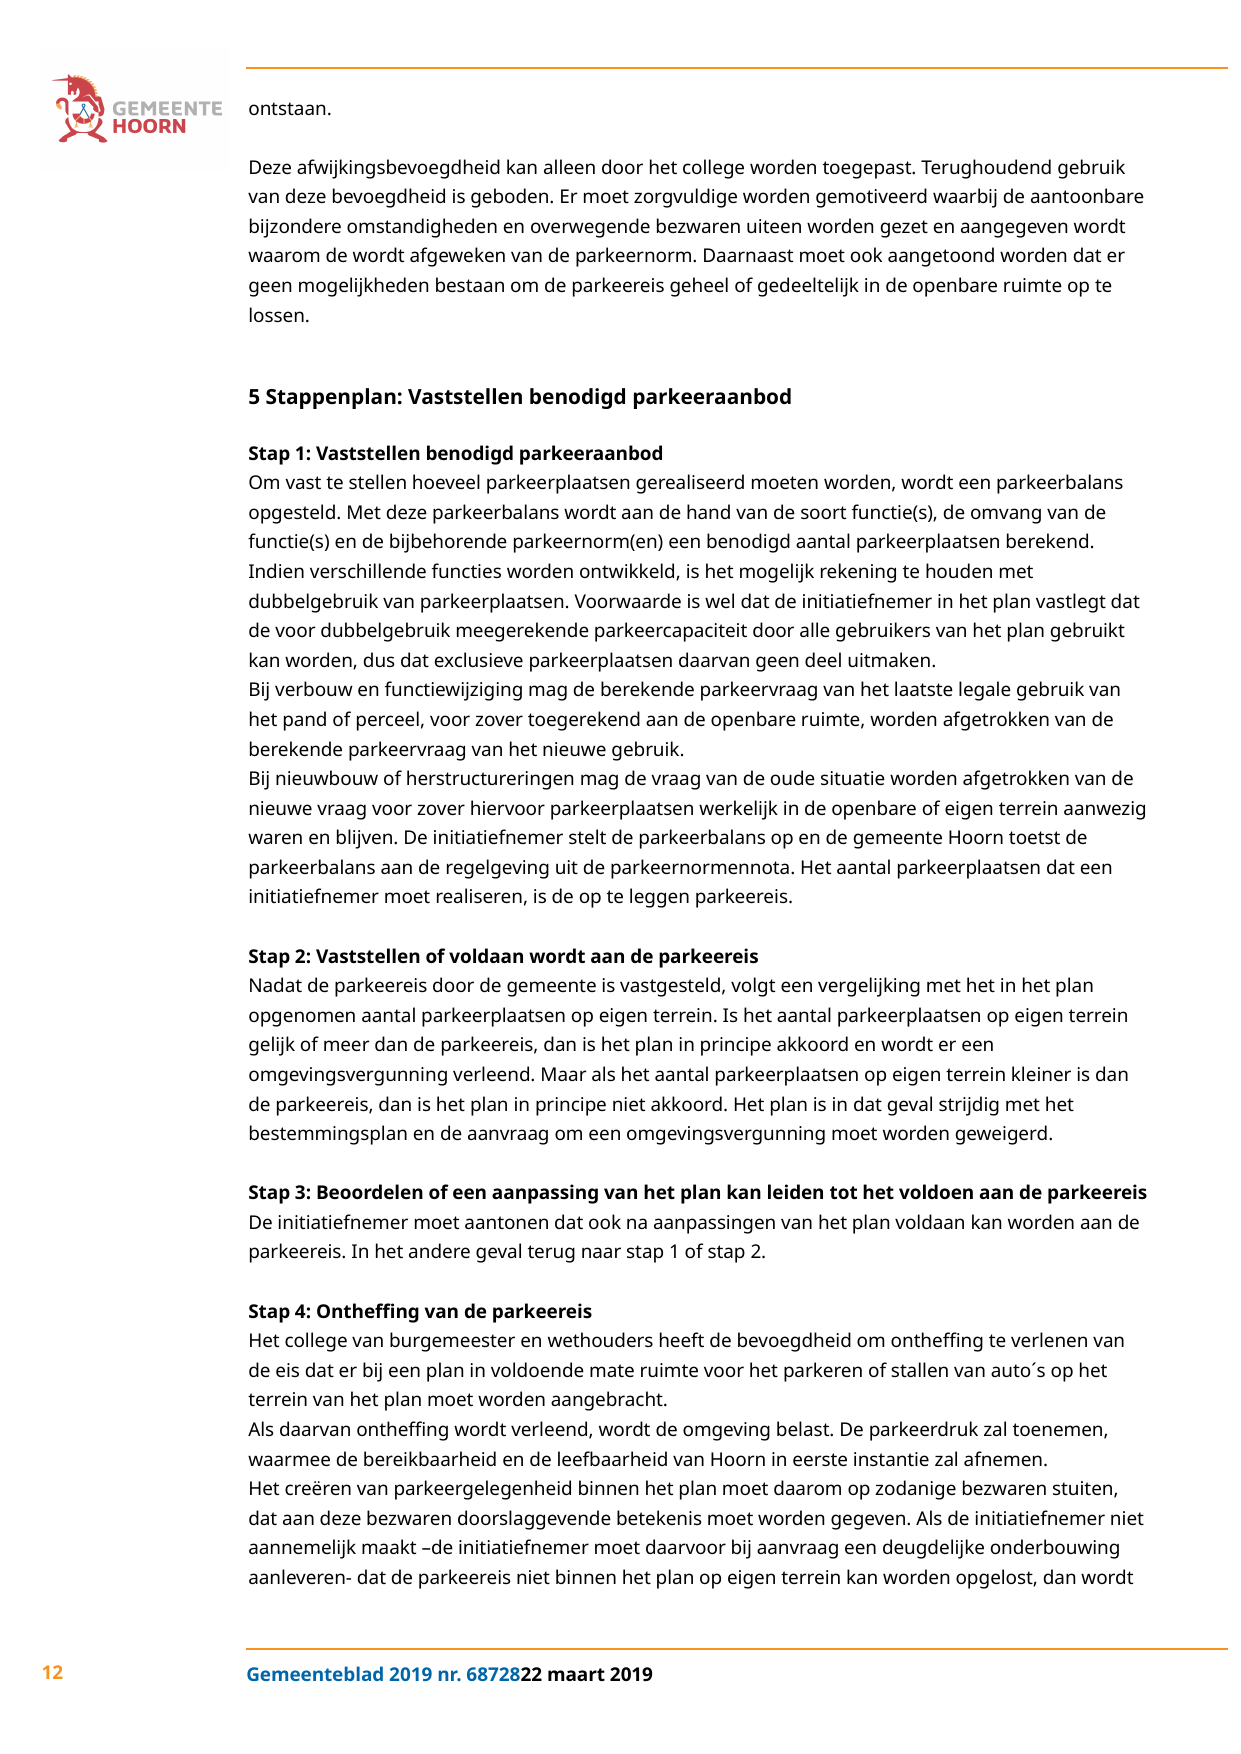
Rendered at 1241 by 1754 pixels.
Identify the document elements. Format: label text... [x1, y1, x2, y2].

text Het college van burgemeester en wethouders heeft de bevoegdheid om ontheffing te verlenen van de eis dat er bij een plan in voldoende mate ruimte voor het parkeren of stallen van auto´s op het terrein van het plan moet worden aangebracht. [248, 1327, 1152, 1412]
picture [41, 47, 231, 172]
text Stap 1: Vaststellen benodigd parkeeraanbod [248, 440, 1152, 466]
text Stap 2: Vaststellen of voldaan wordt aan de parkeereis [248, 943, 1152, 968]
text Indien verschillende functies worden ontwikkeld, is het mogelijk rekening te houden met dubbelgebruik van parkeerplaatsen. Voorwaarde is wel dat de initiatiefnemer in het plan vastlegt dat de voor dubbelgebruik meegerekende parkeercapaciteit door alle gebruikers van het plan gebruikt kan worden, dus dat exclusieve parkeerplaatsen daarvan geen deel uitmaken. [248, 558, 1152, 673]
text Nadat de parkeereis door de gemeente is vastgesteld, volgt een vergelijking met het in het plan opgenomen aantal parkeerplaatsen op eigen terrein. Is het aantal parkeerplaatsen op eigen terrein gelijk of meer dan de parkeereis, dan is het plan in principe akkoord en wordt er een omgevingsvergunning verleend. Maar als het aantal parkeerplaatsen op eigen terrein kleiner is dan de parkeereis, dan is het plan in principe niet akkoord. Het plan is in dat geval strijdig met het bestemmingsplan en de aanvraag om een omgevingsvergunning moet worden geweigerd. [248, 972, 1152, 1146]
text Om vast te stellen hoeveel parkeerplaatsen gerealiseerd moeten worden, wordt een parkeerbalans opgesteld. Met deze parkeerbalans wordt aan de hand van de soort functie(s), de omvang van de functie(s) en de bijbehorende parkeernorm(en) een benodigd aantal parkeerplaatsen berekend. [248, 469, 1152, 554]
text De initiatiefnemer moet aantonen dat ook na aanpassingen van het plan voldaan kan worden aan de parkeereis. In het andere geval terug naar stap 1 of stap 2. [248, 1209, 1152, 1264]
text Als daarvan ontheffing wordt verleend, wordt de omgeving belast. De parkeerdruk zal toenemen, waarmee de bereikbaarheid en de leefbaarheid van Hoorn in eerste instantie zal afnemen. [248, 1416, 1152, 1471]
text Bij verbouw en functiewijziging mag de berekende parkeervraag van het laatste legale gebruik van het pand of perceel, voor zover toegerekend aan de openbare ruimte, worden afgetrokken van de berekende parkeervraag van het nieuwe gebruik. [248, 677, 1152, 761]
text Bij nieuwbouw of herstructureringen mag de vraag van de oude situatie worden afgetrokken van de nieuwe vraag voor zover hiervoor parkeerplaatsen werkelijk in de openbare of eigen terrein aanwezig waren en blijven. De initiatiefnemer stelt de parkeerbalans op en de gemeente Hoorn toetst de parkeerbalans aan de regelgeving uit de parkeernormennota. Het aantal parkeerplaatsen dat een initiatiefnemer moet realiseren, is de op te leggen parkeereis. [248, 765, 1152, 909]
text Het creëren van parkeergelegenheid binnen het plan moet daarom op zodanige bezwaren stuiten, dat aan deze bezwaren doorslaggevende betekenis moet worden gegeven. Als de initiatiefnemer niet aannemelijk maakt –de initiatiefnemer moet daarvoor bij aanvraag een deugdelijke onderbouwing aanleveren- dat de parkeereis niet binnen het plan op eigen terrein kan worden opgelost, dan wordt [248, 1475, 1152, 1590]
text Deze afwijkingsbevoegdheid kan alleen door het college worden toegepast. Terughoudend gebruik van deze bevoegdheid is geboden. Er moet zorgvuldige worden gemotiveerd waarbij de aantoonbare bijzondere omstandigheden en overwegende bezwaren uiteen worden gezet en aangegeven wordt waarom de wordt afgeweken van de parkeernorm. Daarnaast moet ook aangetoond worden dat er geen mogelijkheden bestaan om de parkeereis geheel of gedeeltelijk in de openbare ruimte op te lossen. [248, 154, 1152, 328]
text ontstaan. [248, 95, 1152, 121]
text Stap 3: Beoordelen of een aanpassing van het plan kan leiden tot het voldoen aan de parkeereis [248, 1179, 1152, 1205]
text Stap 4: Ontheffing van de parkeereis [248, 1298, 1152, 1323]
text 5 Stappenplan: Vaststellen benodigd parkeeraanbod [248, 382, 1152, 410]
